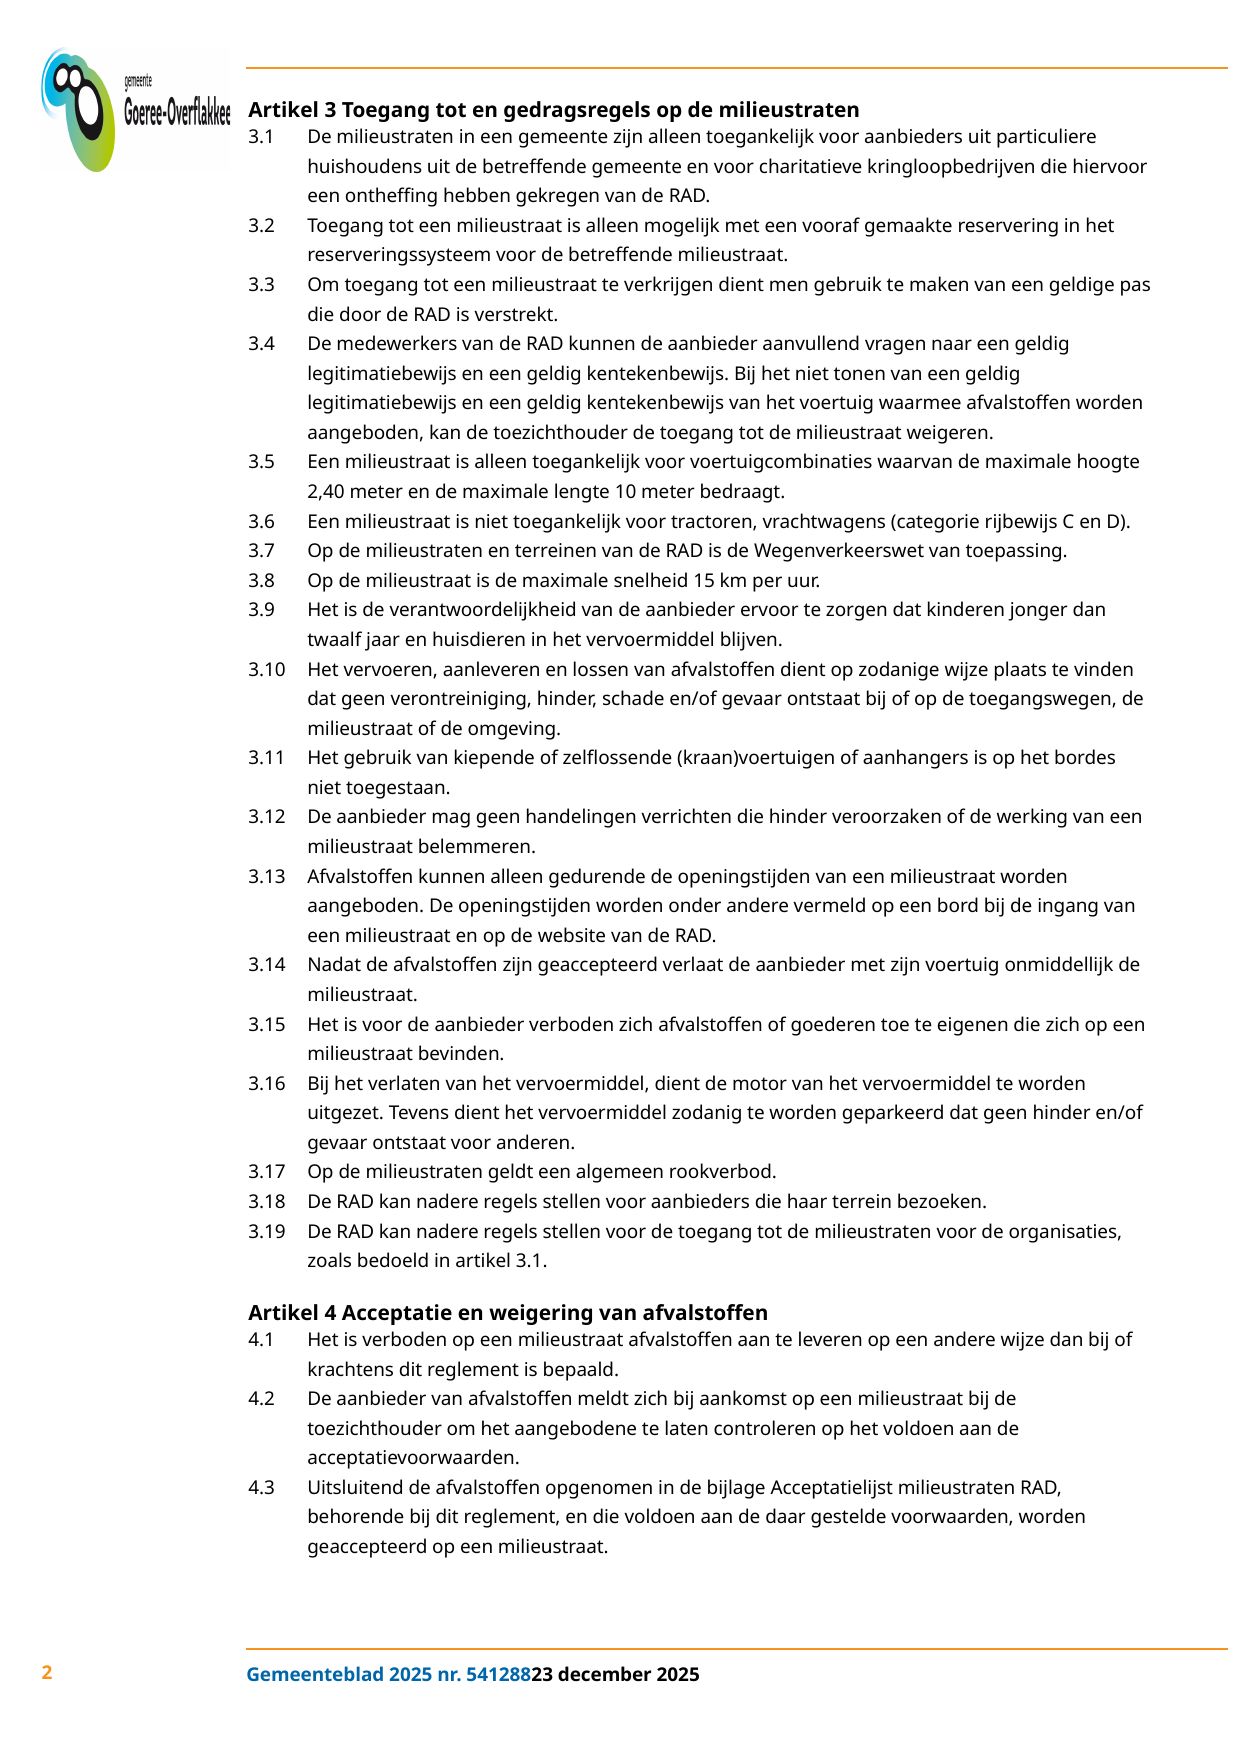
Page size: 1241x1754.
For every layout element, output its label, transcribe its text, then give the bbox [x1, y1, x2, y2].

list Nadat de afvalstoffen zijn geaccepteerd verlaat de aanbieder met zijn voertuig onmiddellijk de milieustraat. [248, 952, 1152, 1007]
list De milieustraten in een gemeente zijn alleen toegankelijk voor aanbieders uit particuliere huishoudens uit de betreffende gemeente en voor charitatieve kringloopbedrijven die hiervoor een ontheffing hebben gekregen van de RAD. [248, 123, 1152, 208]
list Een milieustraat is alleen toegankelijk voor voertuigcombinaties waarvan de maximale hoogte 2,40 meter en de maximale lengte 10 meter bedraagt. [248, 449, 1152, 504]
list Een milieustraat is niet toegankelijk voor tractoren, vrachtwagens (categorie rijbewijs C en D). [248, 508, 1152, 533]
list De RAD kan nadere regels stellen voor aanbieders die haar terrein bezoeken. [248, 1188, 1152, 1214]
list Afvalstoffen kunnen alleen gedurende de openingstijden van een milieustraat worden aangeboden. De openingstijden worden onder andere vermeld op een bord bij de ingang van een milieustraat en op de website van de RAD. [248, 863, 1152, 948]
list Toegang tot een milieustraat is alleen mogelijk met een vooraf gemaakte reservering in het reserveringssysteem voor de betreffende milieustraat. [248, 212, 1152, 267]
list Op de milieustraten en terreinen van de RAD is de Wegenverkeerswet van toepassing. [248, 537, 1152, 563]
list De medewerkers van de RAD kunnen de aanbieder aanvullend vragen naar een geldig legitimatiebewijs en een geldig kentekenbewijs. Bij het niet tonen van een geldig legitimatiebewijs en een geldig kentekenbewijs van het voertuig waarmee afvalstoffen worden aangeboden, kan de toezichthouder de toegang tot de milieustraat weigeren. [248, 330, 1152, 445]
list De RAD kan nadere regels stellen voor de toegang tot de milieustraten voor de organisaties, zoals bedoeld in artikel 3.1. [248, 1218, 1152, 1273]
list De aanbieder van afvalstoffen meldt zich bij aankomst op een milieustraat bij de toezichthouder om het aangebodene te laten controleren op het voldoen aan de acceptatievoorwaarden. [248, 1385, 1152, 1470]
list De aanbieder mag geen handelingen verrichten die hinder veroorzaken of de werking van een milieustraat belemmeren. [248, 804, 1152, 859]
list Bij het verlaten van het vervoermiddel, dient de motor van het vervoermiddel te worden uitgezet. Tevens dient het vervoermiddel zodanig te worden geparkeerd dat geen hinder en/of gevaar ontstaat voor anderen. [248, 1070, 1152, 1155]
list Het is voor de aanbieder verboden zich afvalstoffen of goederen toe te eigenen die zich op een milieustraat bevinden. [248, 1011, 1152, 1066]
picture [41, 47, 231, 172]
list Op de milieustraten geldt een algemeen rookverbod. [248, 1159, 1152, 1184]
list Het gebruik van kiepende of zelflossende (kraan)voertuigen of aanhangers is op het bordes niet toegestaan. [248, 744, 1152, 800]
text Artikel 3 Toegang tot en gedragsregels op de milieustraten [248, 95, 1152, 123]
list Uitsluitend de afvalstoffen opgenomen in de bijlage Acceptatielijst milieustraten RAD, behorende bij dit reglement, en die voldoen aan de daar gestelde voorwaarden, worden geaccepteerd op een milieustraat. [248, 1474, 1152, 1559]
list Het vervoeren, aanleveren en lossen van afvalstoffen dient op zodanige wijze plaats te vinden dat geen verontreiniging, hinder, schade en/of gevaar ontstaat bij of op de toegangswegen, de milieustraat of de omgeving. [248, 656, 1152, 741]
list Op de milieustraat is de maximale snelheid 15 km per uur. [248, 567, 1152, 593]
list Het is verboden op een milieustraat afvalstoffen aan te leveren op een andere wijze dan bij of krachtens dit reglement is bepaald. [248, 1326, 1152, 1382]
list Om toegang tot een milieustraat te verkrijgen dient men gebruik te maken van een geldige pas die door de RAD is verstrekt. [248, 271, 1152, 326]
list Het is de verantwoordelijkheid van de aanbieder ervoor te zorgen dat kinderen jonger dan twaalf jaar en huisdieren in het vervoermiddel blijven. [248, 597, 1152, 652]
text Artikel 4 Acceptatie en weigering van afvalstoffen [248, 1298, 1152, 1326]
